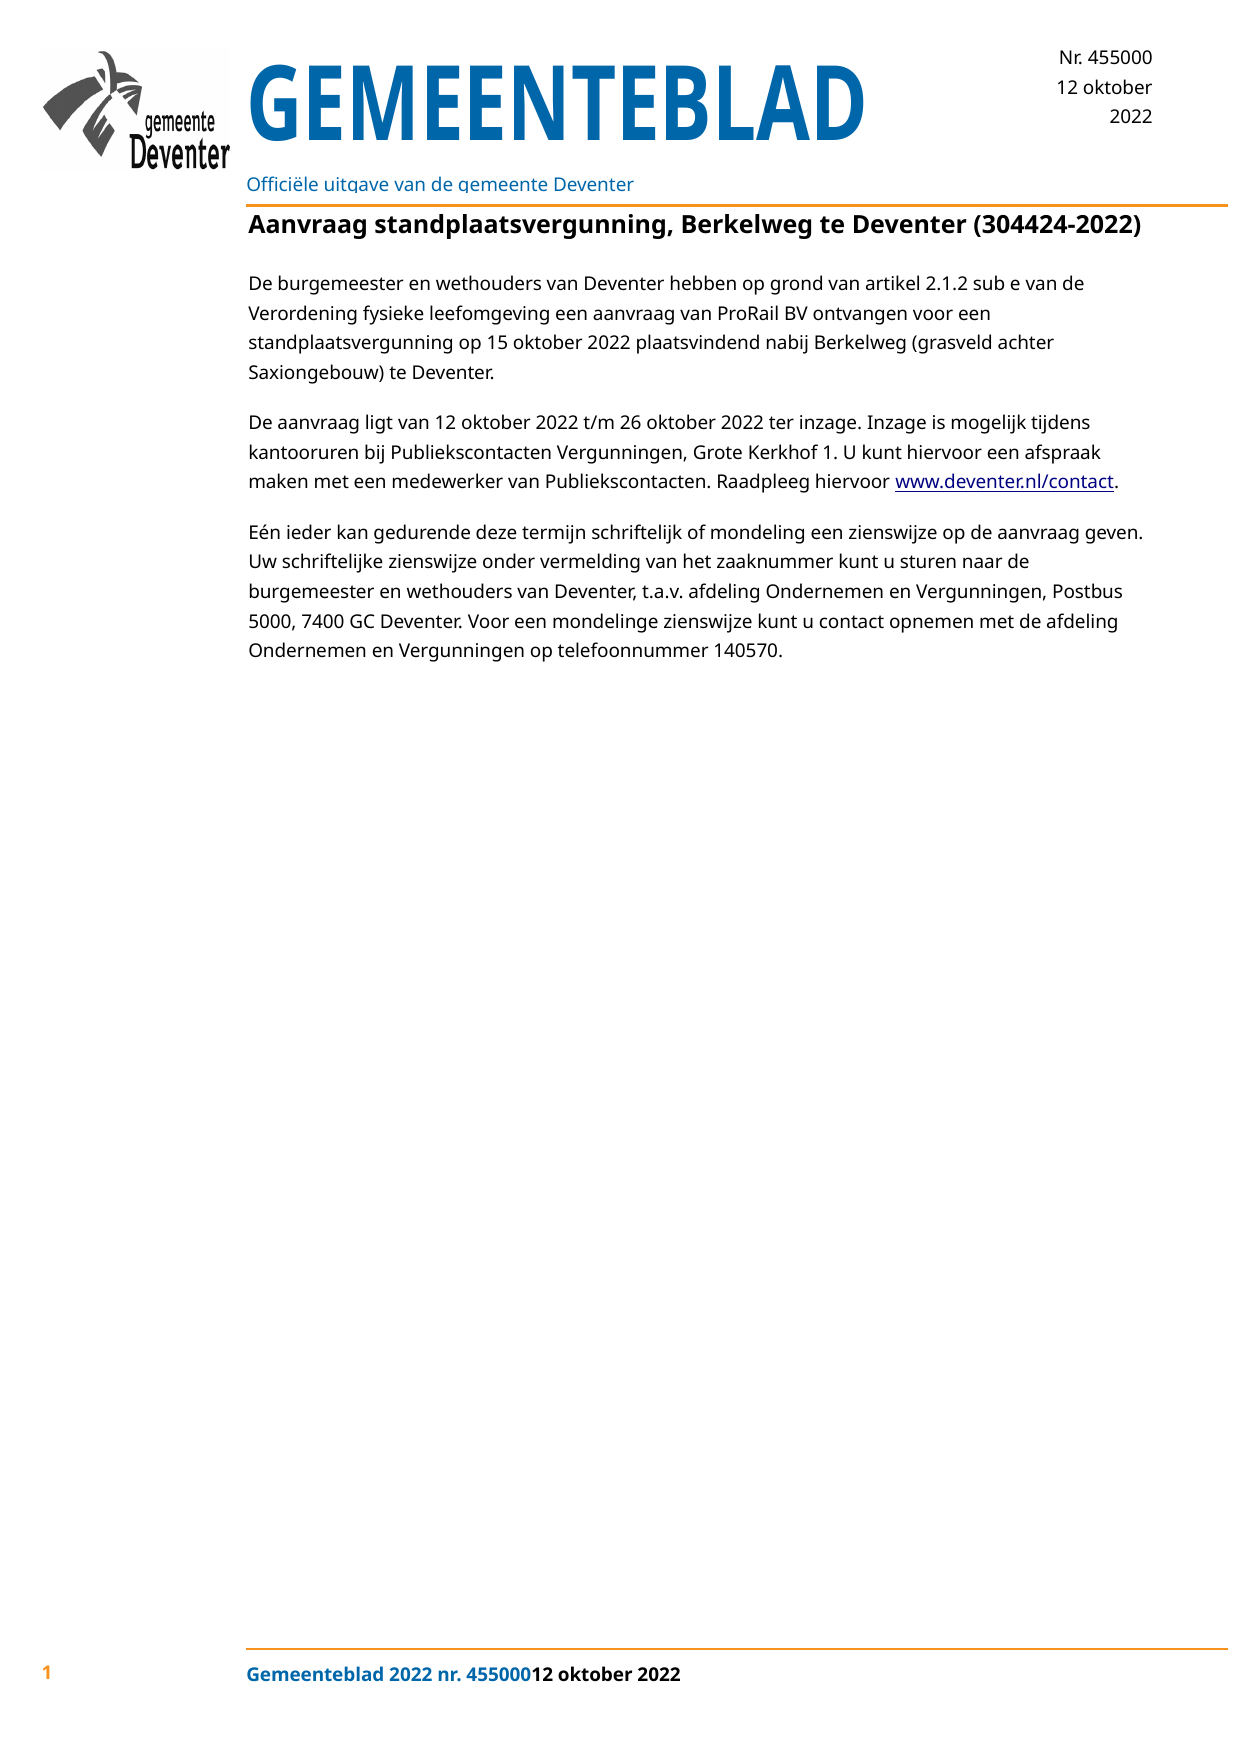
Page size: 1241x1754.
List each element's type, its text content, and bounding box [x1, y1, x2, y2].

text Eén ieder kan gedurende deze termijn schriftelijk of mondeling een zienswijze op de aanvraag geven. Uw schriftelijke zienswijze onder vermelding van het zaaknummer kunt u sturen naar de burgemeester en wethouders van Deventer, t.a.v. afdeling Ondernemen en Vergunningen, Postbus 5000, 7400 GC Deventer. Voor een mondelinge zienswijze kunt u contact opnemen met de afdeling Ondernemen en Vergunningen op telefoonnummer 140570. [248, 519, 1152, 663]
text De burgemeester en wethouders van Deventer hebben op grond van artikel 2.1.2 sub e van de Verordening fysieke leefomgeving een aanvraag van ProRail BV ontvangen voor een standplaatsvergunning op 15 oktober 2022 plaatsvindend nabij Berkelweg (grasveld achter Saxiongebouw) te Deventer. [248, 270, 1152, 385]
text De aanvraag ligt van 12 oktober 2022 t/m 26 oktober 2022 ter inzage. Inzage is mogelijk tijdens kantooruren bij Publiekscontacten Vergunningen, Grote Kerkhof 1. U kunt hiervoor een afspraak maken met een medewerker van Publiekscontacten. Raadpleeg hiervoor www.deventer.nl/contact. [248, 409, 1152, 494]
picture [41, 47, 231, 172]
text Aanvraag standplaatsvergunning, Berkelweg te Deventer (304424-2022) [248, 207, 1152, 241]
